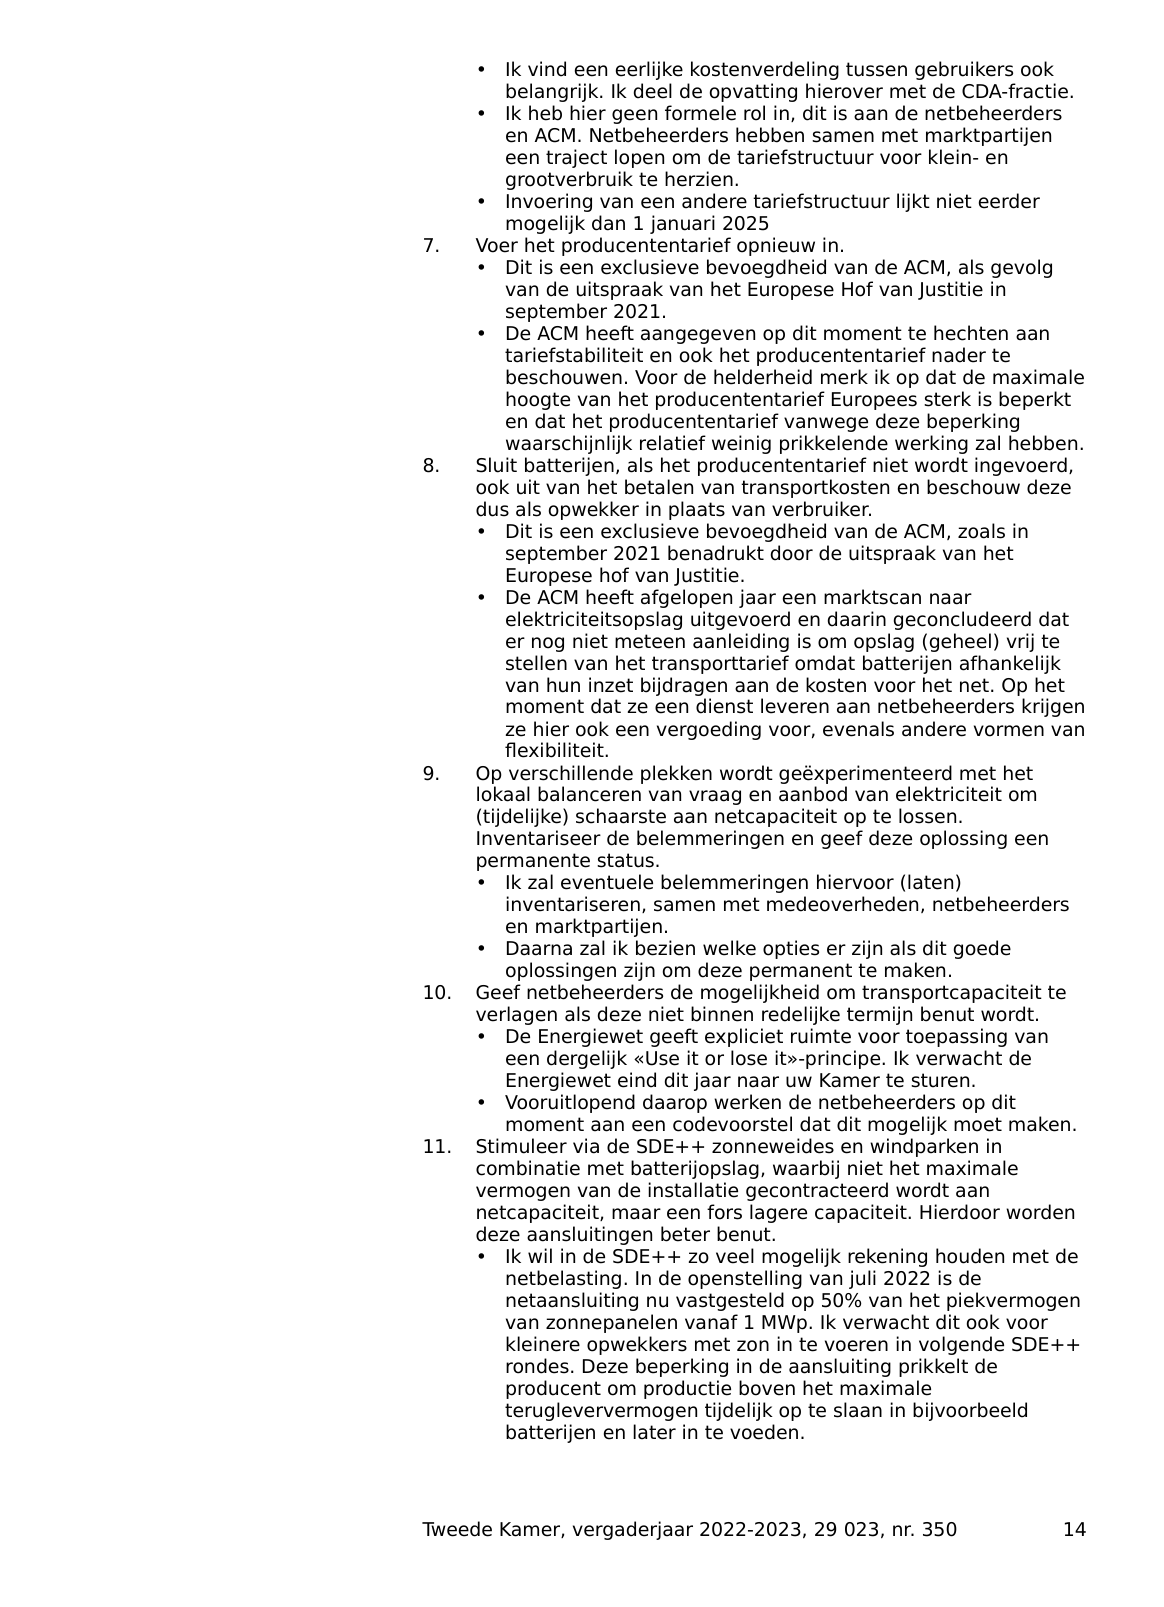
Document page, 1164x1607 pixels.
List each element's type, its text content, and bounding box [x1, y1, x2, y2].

text • De ACM heeft afgelopen jaar een marktscan naar elektriciteitsopslag uitgevoerd en daarin geconcludeerd dat er nog niet meteen aanleiding is om opslag (geheel) vrij te stellen van het transporttarief omdat batterijen afhankelijk van hun inzet bijdragen aan de kosten voor het net. Op het moment dat ze een dienst leveren aan netbeheerders krijgen ze hier ook een vergoeding voor, evenals andere vormen van flexibiliteit. [476, 587, 1087, 762]
text • Ik heb hier geen formele rol in, dit is aan de netbeheerders en ACM. Netbeheerders hebben samen met marktpartijen een traject lopen om de tariefstructuur voor klein- en grootverbruik te herzien. [476, 103, 1087, 191]
text • Ik vind een eerlijke kostenverdeling tussen gebruikers ook belangrijk. Ik deel de opvatting hierover met de CDA-fractie. [476, 59, 1087, 103]
text • Invoering van een andere tariefstructuur lijkt niet eerder mogelijk dan 1 januari 2025 [476, 191, 1087, 235]
text 7. Voer het producententarief opnieuw in. [422, 235, 1087, 257]
text 8. Sluit batterijen, als het producententarief niet wordt ingevoerd, ook uit van het betalen van transportkosten en beschouw deze dus als opwekker in plaats van verbruiker. [422, 455, 1087, 521]
text • Daarna zal ik bezien welke opties er zijn als dit goede oplossingen zijn om deze permanent te maken. [476, 938, 1087, 982]
text • De Energiewet geeft expliciet ruimte voor toepassing van een dergelijk «Use it or lose it»-principe. Ik verwacht de Energiewet eind dit jaar naar uw Kamer te sturen. [476, 1026, 1087, 1092]
text • Vooruitlopend daarop werken de netbeheerders op dit moment aan een codevoorstel dat dit mogelijk moet maken. [476, 1092, 1087, 1136]
text • Ik wil in de SDE++ zo veel mogelijk rekening houden met de netbelasting. In de openstelling van juli 2022 is de netaansluiting nu vastgesteld op 50% van het piekvermogen van zonnepanelen vanaf 1 MWp. Ik verwacht dit ook voor kleinere opwekkers met zon in te voeren in volgende SDE++ rondes. Deze beperking in de aansluiting prikkelt de producent om productie boven het maximale terugleververmogen tijdelijk op te slaan in bijvoorbeeld batterijen en later in te voeden. [476, 1246, 1087, 1444]
text 10. Geef netbeheerders de mogelijkheid om transportcapaciteit te verlagen als deze niet binnen redelijke termijn benut wordt. [422, 982, 1087, 1026]
text 11. Stimuleer via de SDE++ zonneweides en windparken in combinatie met batterijopslag, waarbij niet het maximale vermogen van de installatie gecontracteerd wordt aan netcapaciteit, maar een fors lagere capaciteit. Hierdoor worden deze aansluitingen beter benut. [422, 1136, 1087, 1246]
text • Dit is een exclusieve bevoegdheid van de ACM, zoals in september 2021 benadrukt door de uitspraak van het Europese hof van Justitie. [476, 521, 1087, 587]
text • Ik zal eventuele belemmeringen hiervoor (laten) inventariseren, samen met medeoverheden, netbeheerders en marktpartijen. [476, 872, 1087, 938]
text • De ACM heeft aangegeven op dit moment te hechten aan tariefstabiliteit en ook het producententarief nader te beschouwen. Voor de helderheid merk ik op dat de maximale hoogte van het producententarief Europees sterk is beperkt en dat het producententarief vanwege deze beperking waarschijnlijk relatief weinig prikkelende werking zal hebben. [476, 323, 1087, 455]
text 9. Op verschillende plekken wordt geëxperimenteerd met het lokaal balanceren van vraag en aanbod van elektriciteit om (tijdelijke) schaarste aan netcapaciteit op te lossen. Inventariseer de belemmeringen en geef deze oplossing een permanente status. [422, 762, 1087, 872]
text • Dit is een exclusieve bevoegdheid van de ACM, als gevolg van de uitspraak van het Europese Hof van Justitie in september 2021. [476, 257, 1087, 323]
